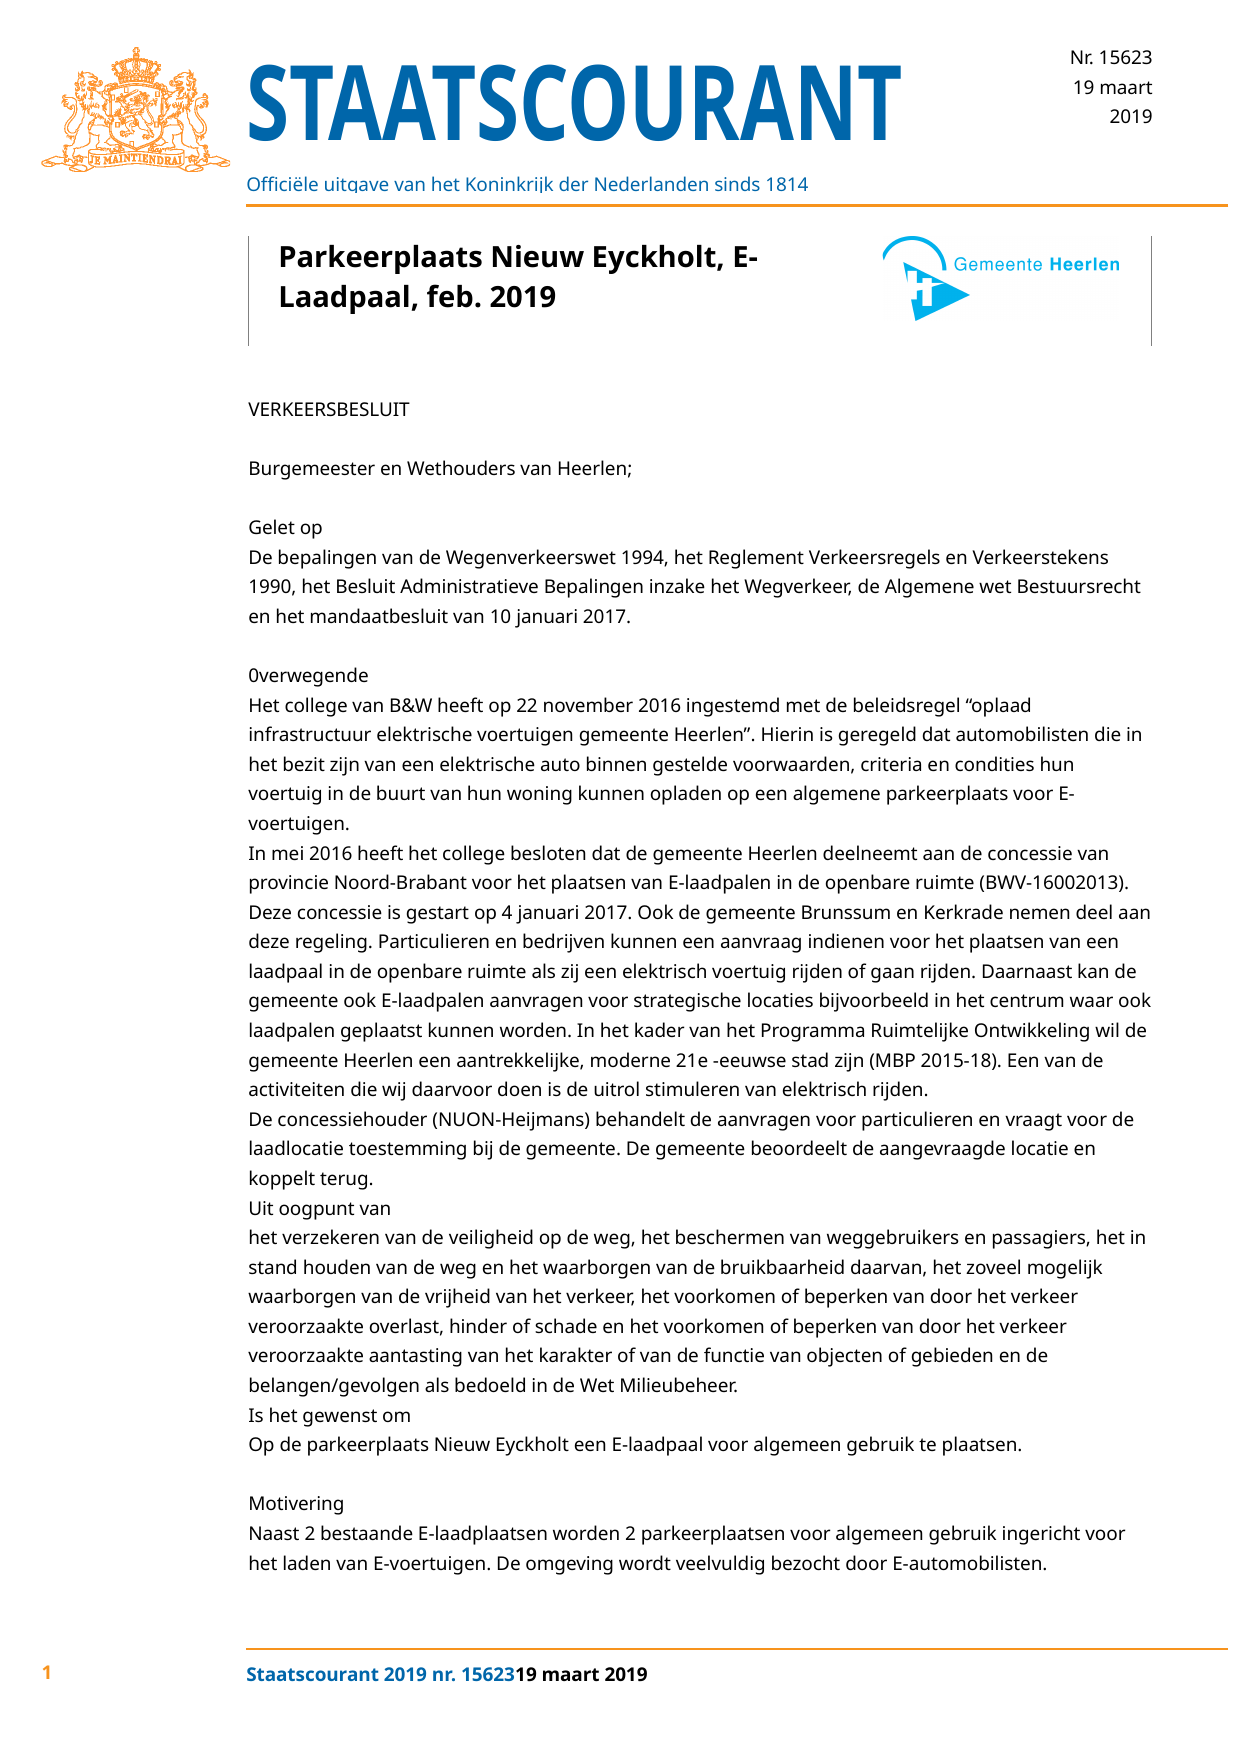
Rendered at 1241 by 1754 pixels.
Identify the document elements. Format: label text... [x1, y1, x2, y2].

text Uit oogpunt van [248, 1195, 1152, 1221]
text Op de parkeerplaats Nieuw Eyckholt een E-laadpaal voor algemeen gebruik te plaatsen. [248, 1431, 1152, 1457]
text 0verwegende [248, 662, 1152, 688]
table_header [850, 236, 1151, 346]
table_header Parkeerplaats Nieuw Eyckholt, E-Laadpaal, feb. 2019 [249, 236, 850, 346]
text De concessiehouder (NUON-Heijmans) behandelt de aanvragen voor particulieren en vraagt voor de laadlocatie toestemming bij de gemeente. De gemeente beoordeelt de aangevraagde locatie en koppelt terug. [248, 1106, 1152, 1191]
picture [41, 47, 231, 172]
text Burgemeester en Wethouders van Heerlen; [248, 455, 1152, 481]
text Motivering [248, 1491, 1152, 1516]
text Het college van B&W heeft op 22 november 2016 ingestemd met de beleidsregel “oplaad infrastructuur elektrische voertuigen gemeente Heerlen”. Hierin is geregeld dat automobilisten die in het bezit zijn van een elektrische auto binnen gestelde voorwaarden, criteria en condities hun voertuig in de buurt van hun woning kunnen opladen op een algemene parkeerplaats voor E-voertuigen. [248, 692, 1152, 836]
text VERKEERSBESLUIT [248, 396, 1152, 422]
text In mei 2016 heeft het college besloten dat de gemeente Heerlen deelneemt aan de concessie van provincie Noord-Brabant voor het plaatsen van E-laadpalen in de openbare ruimte (BWV-16002013). Deze concessie is gestart op 4 januari 2017. Ook de gemeente Brunssum en Kerkrade nemen deel aan deze regeling. Particulieren en bedrijven kunnen een aanvraag indienen voor het plaatsen van een laadpaal in de openbare ruimte als zij een elektrisch voertuig rijden of gaan rijden. Daarnaast kan de gemeente ook E-laadpalen aanvragen voor strategische locaties bijvoorbeeld in het centrum waar ook laadpalen geplaatst kunnen worden. In het kader van het Programma Ruimtelijke Ontwikkeling wil de gemeente Heerlen een aantrekkelijke, moderne 21e -eeuwse stad zijn (MBP 2015-18). Een van de activiteiten die wij daarvoor doen is de uitrol stimuleren van elektrisch rijden. [248, 840, 1152, 1102]
picture [882, 236, 1119, 321]
text De bepalingen van de Wegenverkeerswet 1994, het Reglement Verkeersregels en Verkeerstekens 1990, het Besluit Administratieve Bepalingen inzake het Wegverkeer, de Algemene wet Bestuursrecht en het mandaatbesluit van 10 januari 2017. [248, 544, 1152, 629]
text het verzekeren van de veiligheid op de weg, het beschermen van weggebruikers en passagiers, het in stand houden van de weg en het waarborgen van de bruikbaarheid daarvan, het zoveel mogelijk waarborgen van de vrijheid van het verkeer, het voorkomen of beperken van door het verkeer veroorzaakte overlast, hinder of schade en het voorkomen of beperken van door het verkeer veroorzaakte aantasting van het karakter of van de functie van objecten of gebieden en de belangen/gevolgen als bedoeld in de Wet Milieubeheer. [248, 1224, 1152, 1398]
text Gelet op [248, 514, 1152, 540]
text Naast 2 bestaande E-laadplaatsen worden 2 parkeerplaatsen voor algemeen gebruik ingericht voor het laden van E-voertuigen. De omgeving wordt veelvuldig bezocht door E-automobilisten. [248, 1520, 1152, 1576]
picture [882, 236, 903, 252]
text Is het gewenst om [248, 1402, 1152, 1428]
